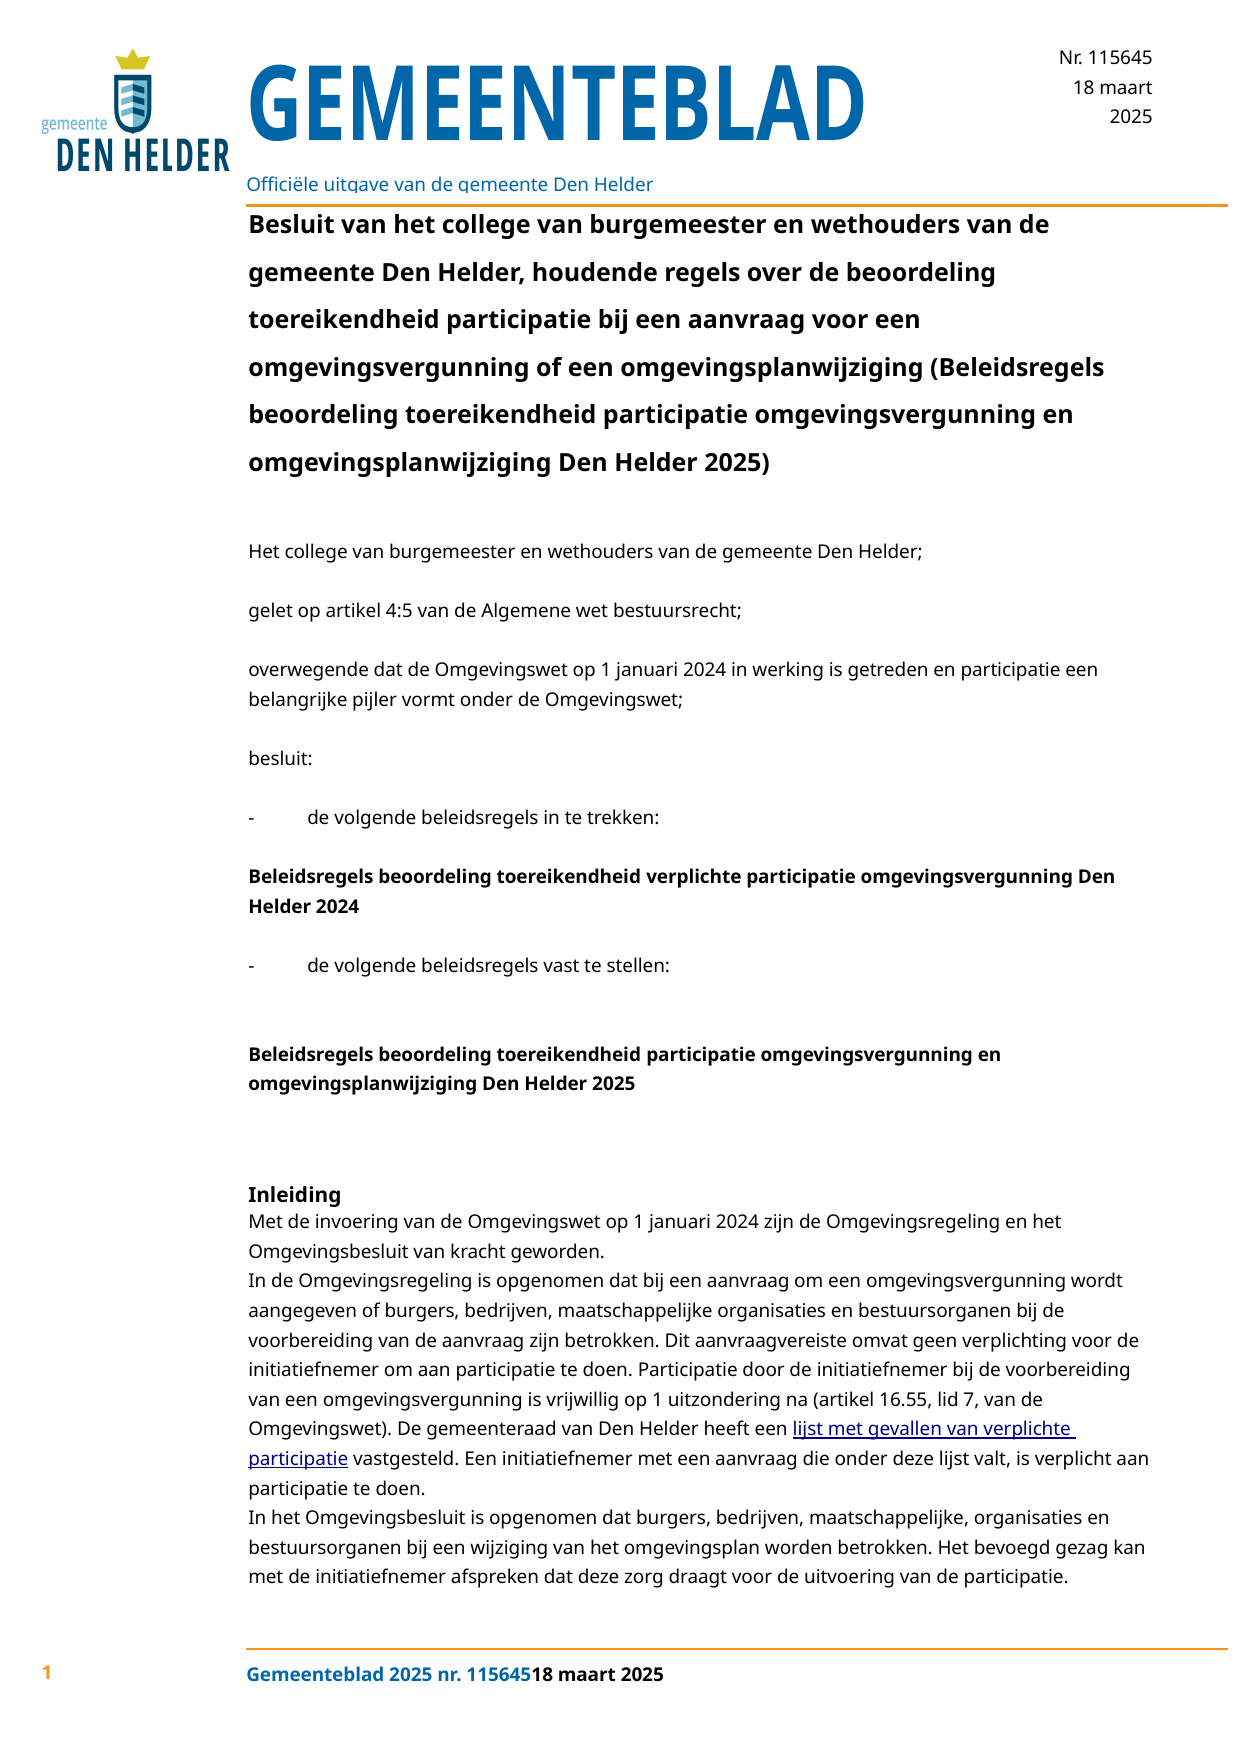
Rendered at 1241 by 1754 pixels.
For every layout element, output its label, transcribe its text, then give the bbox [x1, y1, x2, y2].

text Besluit van het college van burgemeester en wethouders van de gemeente Den Helder, houdende regels over de beoordeling toereikendheid participatie bij een aanvraag voor een omgevingsvergunning of een omgevingsplanwijziging (Beleidsregels beoordeling toereikendheid participatie omgevingsvergunning en omgevingsplanwijziging Den Helder 2025) [248, 207, 1152, 479]
text Beleidsregels beoordeling toereikendheid participatie omgevingsvergunning en omgevingsplanwijziging Den Helder 2025 [248, 1041, 1152, 1096]
text Het college van burgemeester en wethouders van de gemeente Den Helder; [248, 538, 1152, 564]
picture [100, 154, 106, 172]
picture [130, 157, 135, 172]
picture [182, 144, 187, 165]
picture [220, 160, 224, 172]
picture [63, 144, 68, 165]
list de volgende beleidsregels in te trekken: [248, 804, 1152, 830]
picture [41, 47, 231, 172]
text overwegende dat de Omgevingswet op 1 januari 2024 in werking is getreden en participatie een belangrijke pijler vormt onder de Omgevingswet; [248, 656, 1152, 712]
list de volgende beleidsregels vast te stellen: [248, 952, 1152, 978]
text Beleidsregels beoordeling toereikendheid verplichte participatie omgevingsvergunning Den Helder 2024 [248, 863, 1152, 919]
text In het Omgevingsbesluit is opgenomen dat burgers, bedrijven, maatschappelijke, organisaties en bestuursorganen bij een wijziging van het omgevingsplan worden betrokken. Het bevoegd gezag kan met de initiatiefnemer afspreken dat deze zorg draagt voor de uitvoering van de participatie. [248, 1504, 1152, 1589]
text besluit: [248, 745, 1152, 771]
text Inleiding [248, 1180, 1152, 1208]
text In de Omgevingsregeling is opgenomen dat bij een aanvraag om een omgevingsvergunning wordt aangegeven of burgers, bedrijven, maatschappelijke organisaties en bestuursorganen bij de voorbereiding van de aanvraag zijn betrokken. Dit aanvraagvereiste omvat geen verplichting voor de initiatiefnemer om aan participatie te doen. Participatie door de initiatiefnemer bij de voorbereiding van een omgevingsvergunning is vrijwillig op 1 uitzondering na (artikel 16.55, lid 7, van de Omgevingswet). De gemeenteraad van Den Helder heeft een lijst met gevallen van verplichte participatie vastgesteld. Een initiatiefnemer met een aanvraag die onder deze lijst valt, is verplicht aan participatie te doen. [248, 1268, 1152, 1500]
text gelet op artikel 4:5 van de Algemene wet bestuursrecht; [248, 597, 1152, 623]
text Met de invoering van de Omgevingswet op 1 januari 2024 zijn de Omgevingsregeling en het Omgevingsbesluit van kracht geworden. [248, 1208, 1152, 1264]
